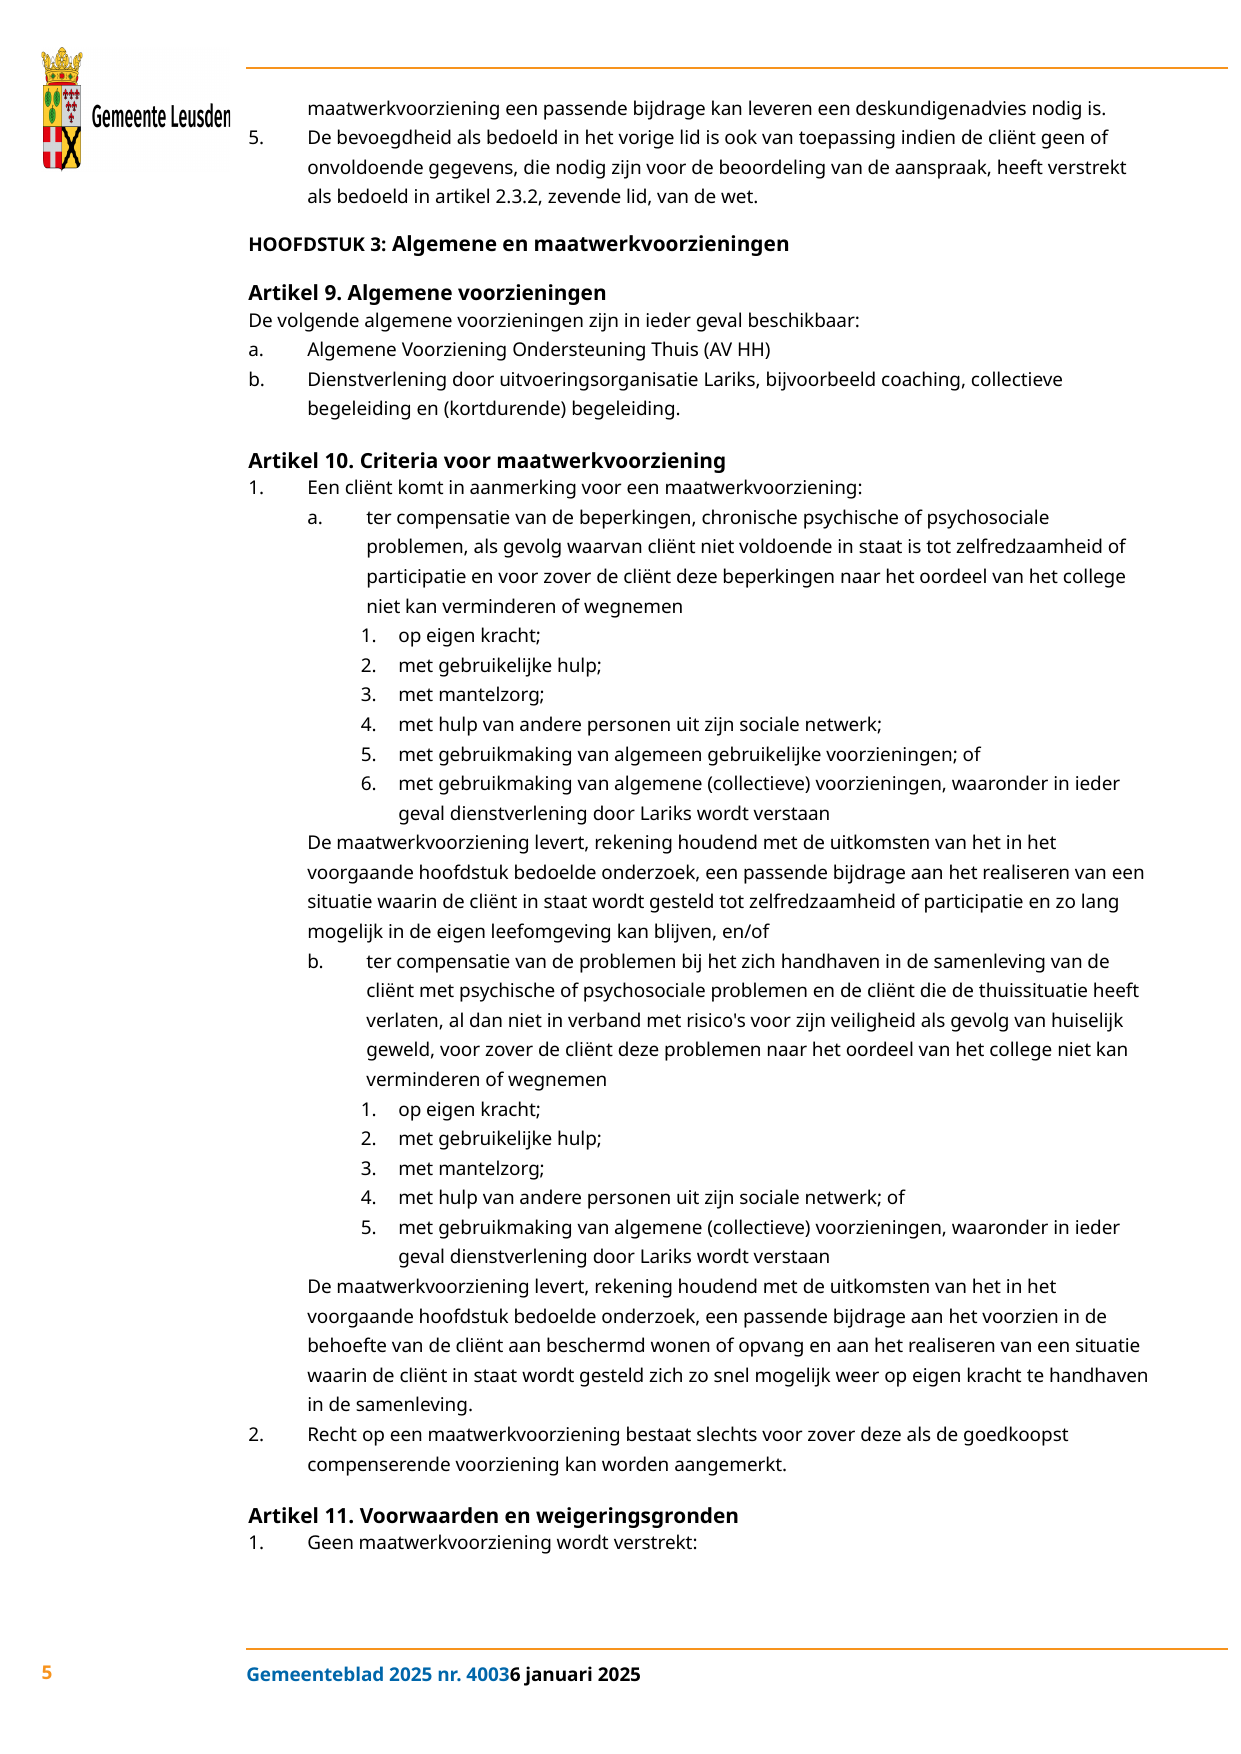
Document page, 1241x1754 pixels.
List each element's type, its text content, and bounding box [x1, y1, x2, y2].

list met gebruikmaking van algemene (collectieve) voorzieningen, waaronder in ieder geval dienstverlening door Lariks wordt verstaan [361, 770, 1152, 826]
text HOOFDSTUK 3: Algemene en maatwerkvoorzieningen [248, 229, 1152, 258]
list met gebruikelijke hulp; [361, 652, 1152, 678]
list met gebruikmaking van algemeen gebruikelijke voorzieningen; of [361, 741, 1152, 766]
list Recht op een maatwerkvoorziening bestaat slechts voor zover deze als de goedkoopst compenserende voorziening kan worden aangemerkt. [248, 1421, 1152, 1476]
list De maatwerkvoorziening levert, rekening houdend met de uitkomsten van het in het voorgaande hoofdstuk bedoelde onderzoek, een passende bijdrage aan het voorzien in de behoefte van de cliënt aan beschermd wonen of opvang en aan het realiseren van een situatie waarin de cliënt in staat wordt gesteld zich zo snel mogelijk weer op eigen kracht te handhaven in de samenleving. [248, 1273, 1152, 1417]
text Artikel 11. Voorwaarden en weigeringsgronden [248, 1501, 1152, 1529]
text Artikel 10. Criteria voor maatwerkvoorziening [248, 446, 1152, 474]
list met gebruikmaking van algemene (collectieve) voorzieningen, waaronder in ieder geval dienstverlening door Lariks wordt verstaan [361, 1214, 1152, 1269]
list met gebruikelijke hulp; [361, 1125, 1152, 1151]
list op eigen kracht; [361, 1096, 1152, 1121]
list ter compensatie van de problemen bij het zich handhaven in de samenleving van de cliënt met psychische of psychosociale problemen en de cliënt die de thuissituatie heeft verlaten, al dan niet in verband met risico's voor zijn veiligheid als gevolg van huiselijk geweld, voor zover de cliënt deze problemen naar het oordeel van het college niet kan verminderen of wegnemen [307, 948, 1152, 1092]
list Dienstverlening door uitvoeringsorganisatie Lariks, bijvoorbeeld coaching, collectieve begeleiding en (kortdurende) begeleiding. [248, 366, 1152, 421]
text De volgende algemene voorzieningen zijn in ieder geval beschikbaar: [248, 307, 1152, 333]
list Algemene Voorziening Ondersteuning Thuis (AV HH) [248, 336, 1152, 362]
list Een cliënt komt in aanmerking voor een maatwerkvoorziening: [248, 474, 1152, 500]
list De maatwerkvoorziening levert, rekening houdend met de uitkomsten van het in het voorgaande hoofdstuk bedoelde onderzoek, een passende bijdrage aan het realiseren van een situatie waarin de cliënt in staat wordt gesteld tot zelfredzaamheid of participatie en zo lang mogelijk in de eigen leefomgeving kan blijven, en/of [248, 829, 1152, 944]
list op eigen kracht; [361, 622, 1152, 648]
list maatwerkvoorziening een passende bijdrage kan leveren een deskundigenadvies nodig is. [248, 95, 1152, 121]
list met mantelzorg; [361, 682, 1152, 707]
list De bevoegdheid als bedoeld in het vorige lid is ook van toepassing indien de cliënt geen of onvoldoende gegevens, die nodig zijn voor de beoordeling van de aanspraak, heeft verstrekt als bedoeld in artikel 2.3.2, zevende lid, van de wet. [248, 124, 1152, 209]
list ter compensatie van de beperkingen, chronische psychische of psychosociale problemen, als gevolg waarvan cliënt niet voldoende in staat is tot zelfredzaamheid of participatie en voor zover de cliënt deze beperkingen naar het oordeel van het college niet kan verminderen of wegnemen [307, 504, 1152, 618]
list Geen maatwerkvoorziening wordt verstrekt: [248, 1529, 1152, 1555]
list met hulp van andere personen uit zijn sociale netwerk; [361, 711, 1152, 737]
text Artikel 9. Algemene voorzieningen [248, 278, 1152, 307]
picture [41, 47, 231, 172]
list met mantelzorg; [361, 1155, 1152, 1181]
list met hulp van andere personen uit zijn sociale netwerk; of [361, 1184, 1152, 1210]
